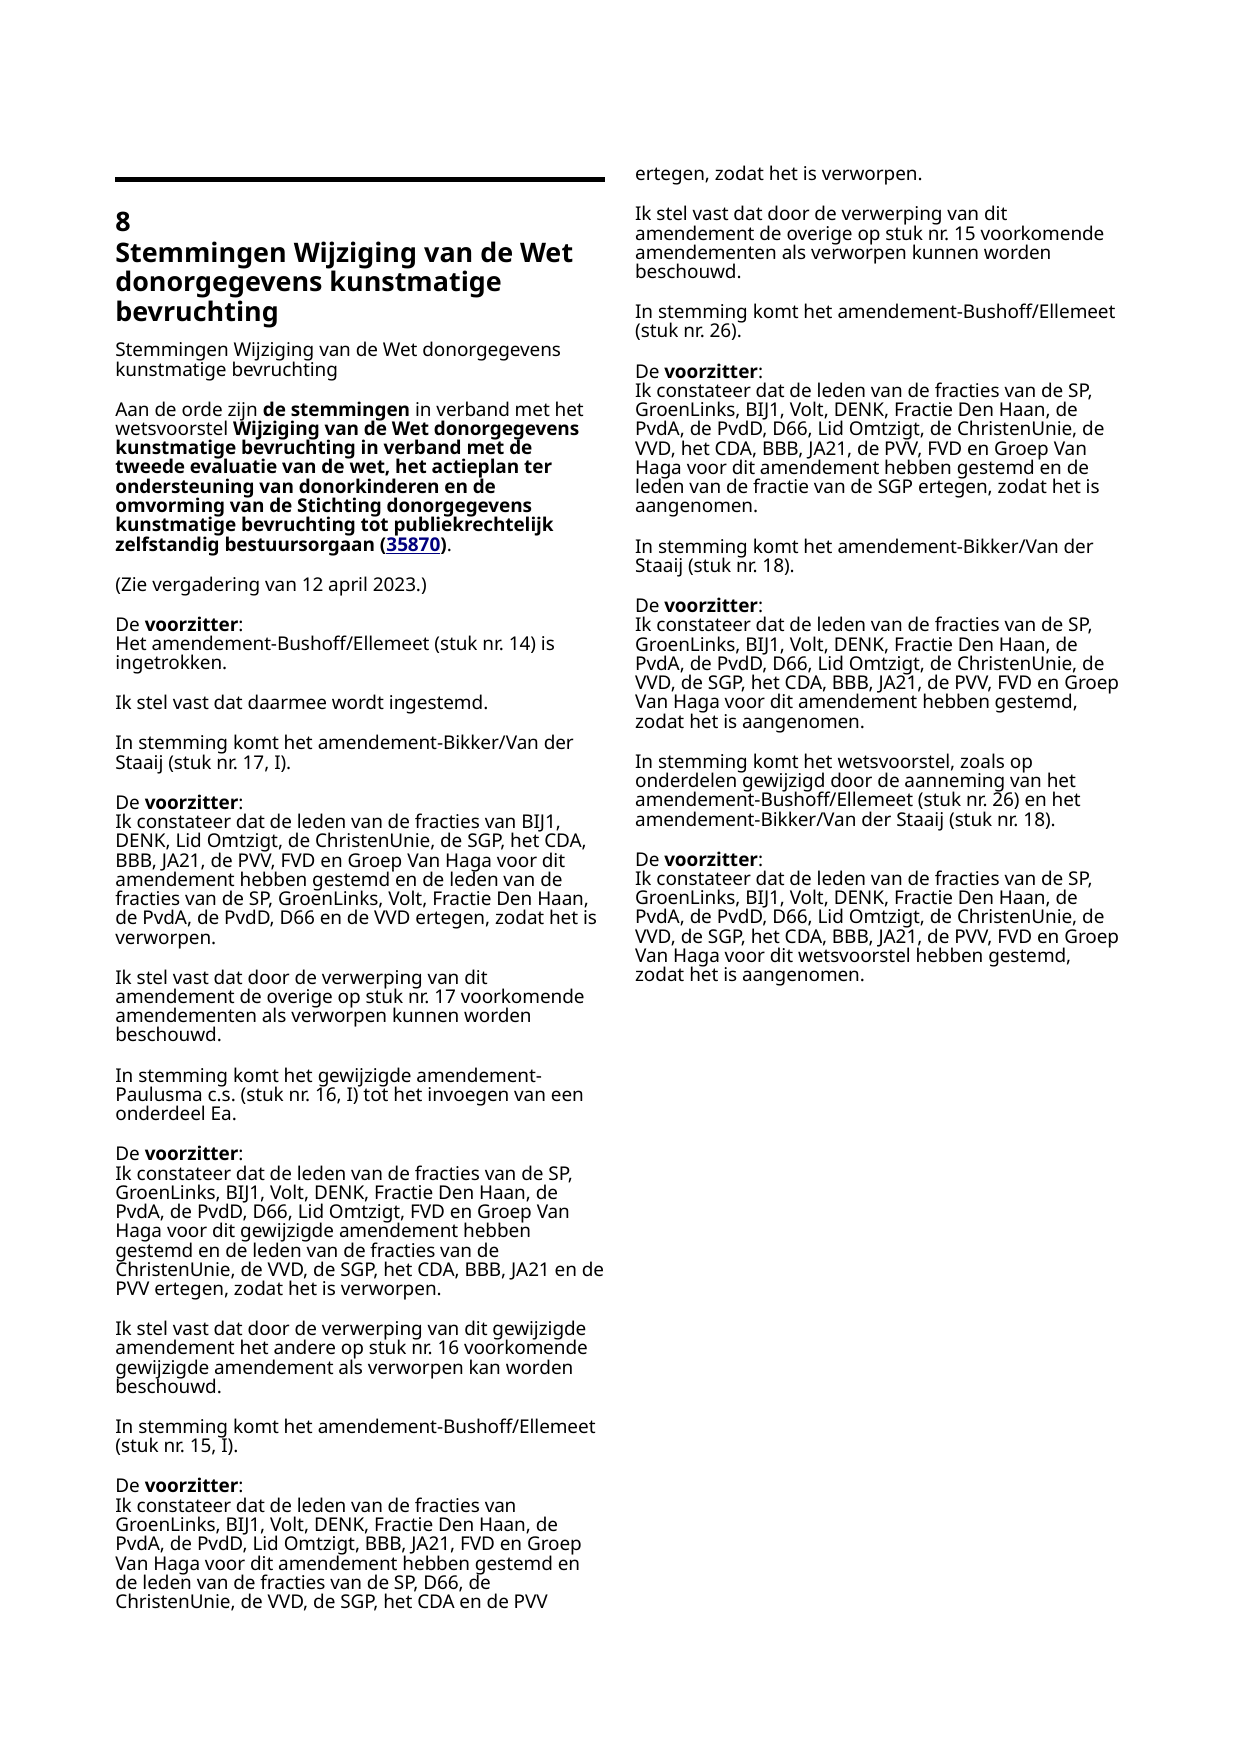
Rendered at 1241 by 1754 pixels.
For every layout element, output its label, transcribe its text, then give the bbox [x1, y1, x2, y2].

text In stemming komt het amendement-Bushoff/Ellemeet (stuk nr. 15, I). [115, 1418, 605, 1457]
text De voorzitter: [635, 363, 1125, 382]
text 8 [115, 203, 605, 239]
text Ik constateer dat de leden van de fracties van de SP, GroenLinks, BIJ1, Volt, DENK, Fractie Den Haan, de PvdA, de PvdD, D66, Lid Omtzigt, FVD en Groep Van Haga voor dit gewijzigde amendement hebben gestemd en de leden van de fracties van de ChristenUnie, de VVD, de SGP, het CDA, BBB, JA21 en de PVV ertegen, zodat het is verworpen. [115, 1164, 605, 1299]
text Aan de orde zijn de stemmingen in verband met het wetsvoorstel Wijziging van de Wet donorgegevens kunstmatige bevruchting in verband met de tweede evaluatie van de wet, het actieplan ter ondersteuning van donorkinderen en de omvorming van de Stichting donorgegevens kunstmatige bevruchting tot publiekrechtelijk zelfstandig bestuursorgaan (35870). [115, 401, 605, 555]
text Ik constateer dat de leden van de fracties van de SP, GroenLinks, BIJ1, Volt, DENK, Fractie Den Haan, de PvdA, de PvdD, D66, Lid Omtzigt, de ChristenUnie, de VVD, de SGP, het CDA, BBB, JA21, de PVV, FVD en Groep Van Haga voor dit amendement hebben gestemd, zodat het is aangenomen. [635, 616, 1125, 732]
text In stemming komt het amendement-Bushoff/Ellemeet (stuk nr. 26). [635, 303, 1125, 342]
text De voorzitter: [115, 616, 605, 635]
text In stemming komt het amendement-Bikker/Van der Staaij (stuk nr. 18). [635, 538, 1125, 576]
text Stemmingen Wijziging van de Wet donorgegevens kunstmatige bevruchting [115, 239, 605, 341]
text Ik stel vast dat door de verwerping van dit gewijzigde amendement het andere op stuk nr. 16 voorkomende gewijzigde amendement als verworpen kan worden beschouwd. [115, 1320, 605, 1397]
text Ik constateer dat de leden van de fracties van de SP, GroenLinks, BIJ1, Volt, DENK, Fractie Den Haan, de PvdA, de PvdD, D66, Lid Omtzigt, de ChristenUnie, de VVD, het CDA, BBB, JA21, de PVV, FVD en Groep Van Haga voor dit amendement hebben gestemd en de leden van de fractie van de SGP ertegen, zodat het is aangenomen. [635, 382, 1125, 517]
text Ik stel vast dat door de verwerping van dit amendement de overige op stuk nr. 15 voorkomende amendementen als verworpen kunnen worden beschouwd. [635, 205, 1125, 282]
text Ik stel vast dat door de verwerping van dit amendement de overige op stuk nr. 17 voorkomende amendementen als verworpen kunnen worden beschouwd. [115, 969, 605, 1046]
text Ik stel vast dat daarmee wordt ingestemd. [115, 694, 605, 713]
text ertegen, zodat het is verworpen. [635, 165, 1125, 184]
text De voorzitter: [115, 1145, 605, 1164]
text In stemming komt het amendement-Bikker/Van der Staaij (stuk nr. 17, I). [115, 734, 605, 773]
text De voorzitter: [635, 597, 1125, 616]
text Ik constateer dat de leden van de fracties van GroenLinks, BIJ1, Volt, DENK, Fractie Den Haan, de PvdA, de PvdD, Lid Omtzigt, BBB, JA21, FVD en Groep Van Haga voor dit amendement hebben gestemd en de leden van de fracties van de SP, D66, de ChristenUnie, de VVD, de SGP, het CDA en de PVV [115, 1497, 605, 1612]
text (Zie vergadering van 12 april 2023.) [115, 576, 605, 595]
text Ik constateer dat de leden van de fracties van de SP, GroenLinks, BIJ1, Volt, DENK, Fractie Den Haan, de PvdA, de PvdD, D66, Lid Omtzigt, de ChristenUnie, de VVD, de SGP, het CDA, BBB, JA21, de PVV, FVD en Groep Van Haga voor dit wetsvoorstel hebben gestemd, zodat het is aangenomen. [635, 870, 1125, 986]
text Ik constateer dat de leden van de fracties van BIJ1, DENK, Lid Omtzigt, de ChristenUnie, de SGP, het CDA, BBB, JA21, de PVV, FVD en Groep Van Haga voor dit amendement hebben gestemd en de leden van de fracties van de SP, GroenLinks, Volt, Fractie Den Haan, de PvdA, de PvdD, D66 en de VVD ertegen, zodat het is verworpen. [115, 813, 605, 948]
text In stemming komt het gewijzigde amendement-Paulusma c.s. (stuk nr. 16, I) tot het invoegen van een onderdeel Ea. [115, 1067, 605, 1124]
text De voorzitter: [115, 794, 605, 813]
text De voorzitter: [115, 1477, 605, 1497]
text In stemming komt het wetsvoorstel, zoals op onderdelen gewijzigd door de aanneming van het amendement-Bushoff/Ellemeet (stuk nr. 26) en het amendement-Bikker/Van der Staaij (stuk nr. 18). [635, 753, 1125, 830]
text Het amendement-Bushoff/Ellemeet (stuk nr. 14) is ingetrokken. [115, 635, 605, 673]
text De voorzitter: [635, 851, 1125, 870]
text Stemmingen Wijziging van de Wet donorgegevens kunstmatige bevruchting [115, 341, 605, 380]
